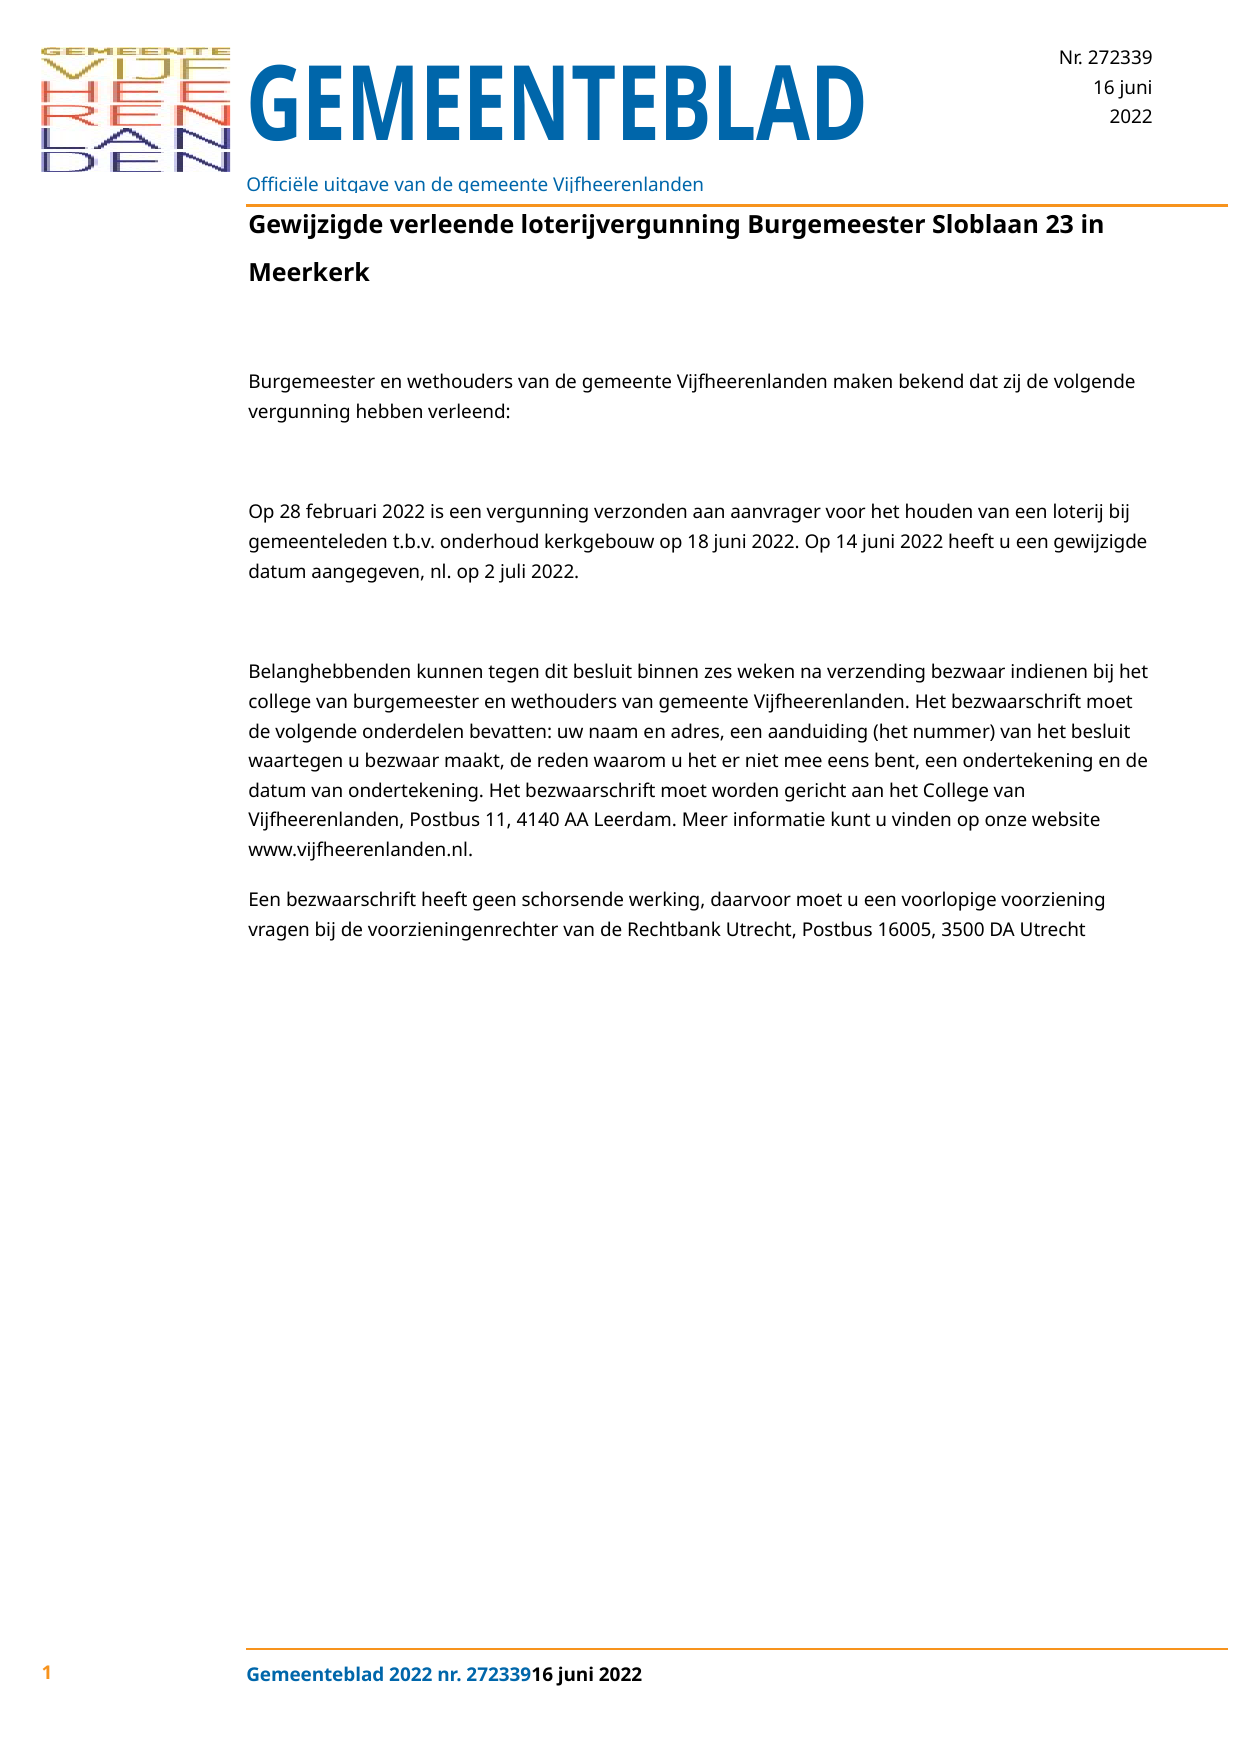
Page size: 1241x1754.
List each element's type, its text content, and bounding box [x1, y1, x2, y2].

text Gewijzigde verleende loterijvergunning Burgemeester Sloblaan 23 in Meerkerk [248, 207, 1152, 288]
text Op 28 februari 2022 is een vergunning verzonden aan aanvrager voor het houden van een loterij bij gemeenteleden t.b.v. onderhoud kerkgebouw op 18 juni 2022. Op 14 juni 2022 heeft u een gewijzigde datum aangegeven, nl. op 2 juli 2022. [248, 499, 1152, 584]
text Belanghebbenden kunnen tegen dit besluit binnen zes weken na verzending bezwaar indienen bij het college van burgemeester en wethouders van gemeente Vijfheerenlanden. Het bezwaarschrift moet de volgende onderdelen bevatten: uw naam en adres, een aanduiding (het nummer) van het besluit waartegen u bezwaar maakt, de reden waarom u het er niet mee eens bent, een ondertekening en de datum van ondertekening. Het bezwaarschrift moet worden gericht aan het College van Vijfheerenlanden, Postbus 11, 4140 AA Leerdam. Meer informatie kunt u vinden op onze website www.vijfheerenlanden.nl. [248, 659, 1152, 862]
text Een bezwaarschrift heeft geen schorsende werking, daarvoor moet u een voorlopige voorziening vragen bij de voorzieningenrechter van de Rechtbank Utrecht, Postbus 16005, 3500 DA Utrecht [248, 887, 1152, 942]
picture [41, 47, 231, 172]
text Burgemeester en wethouders van de gemeente Vijfheerenlanden maken bekend dat zij de volgende vergunning hebben verleend: [248, 368, 1152, 424]
